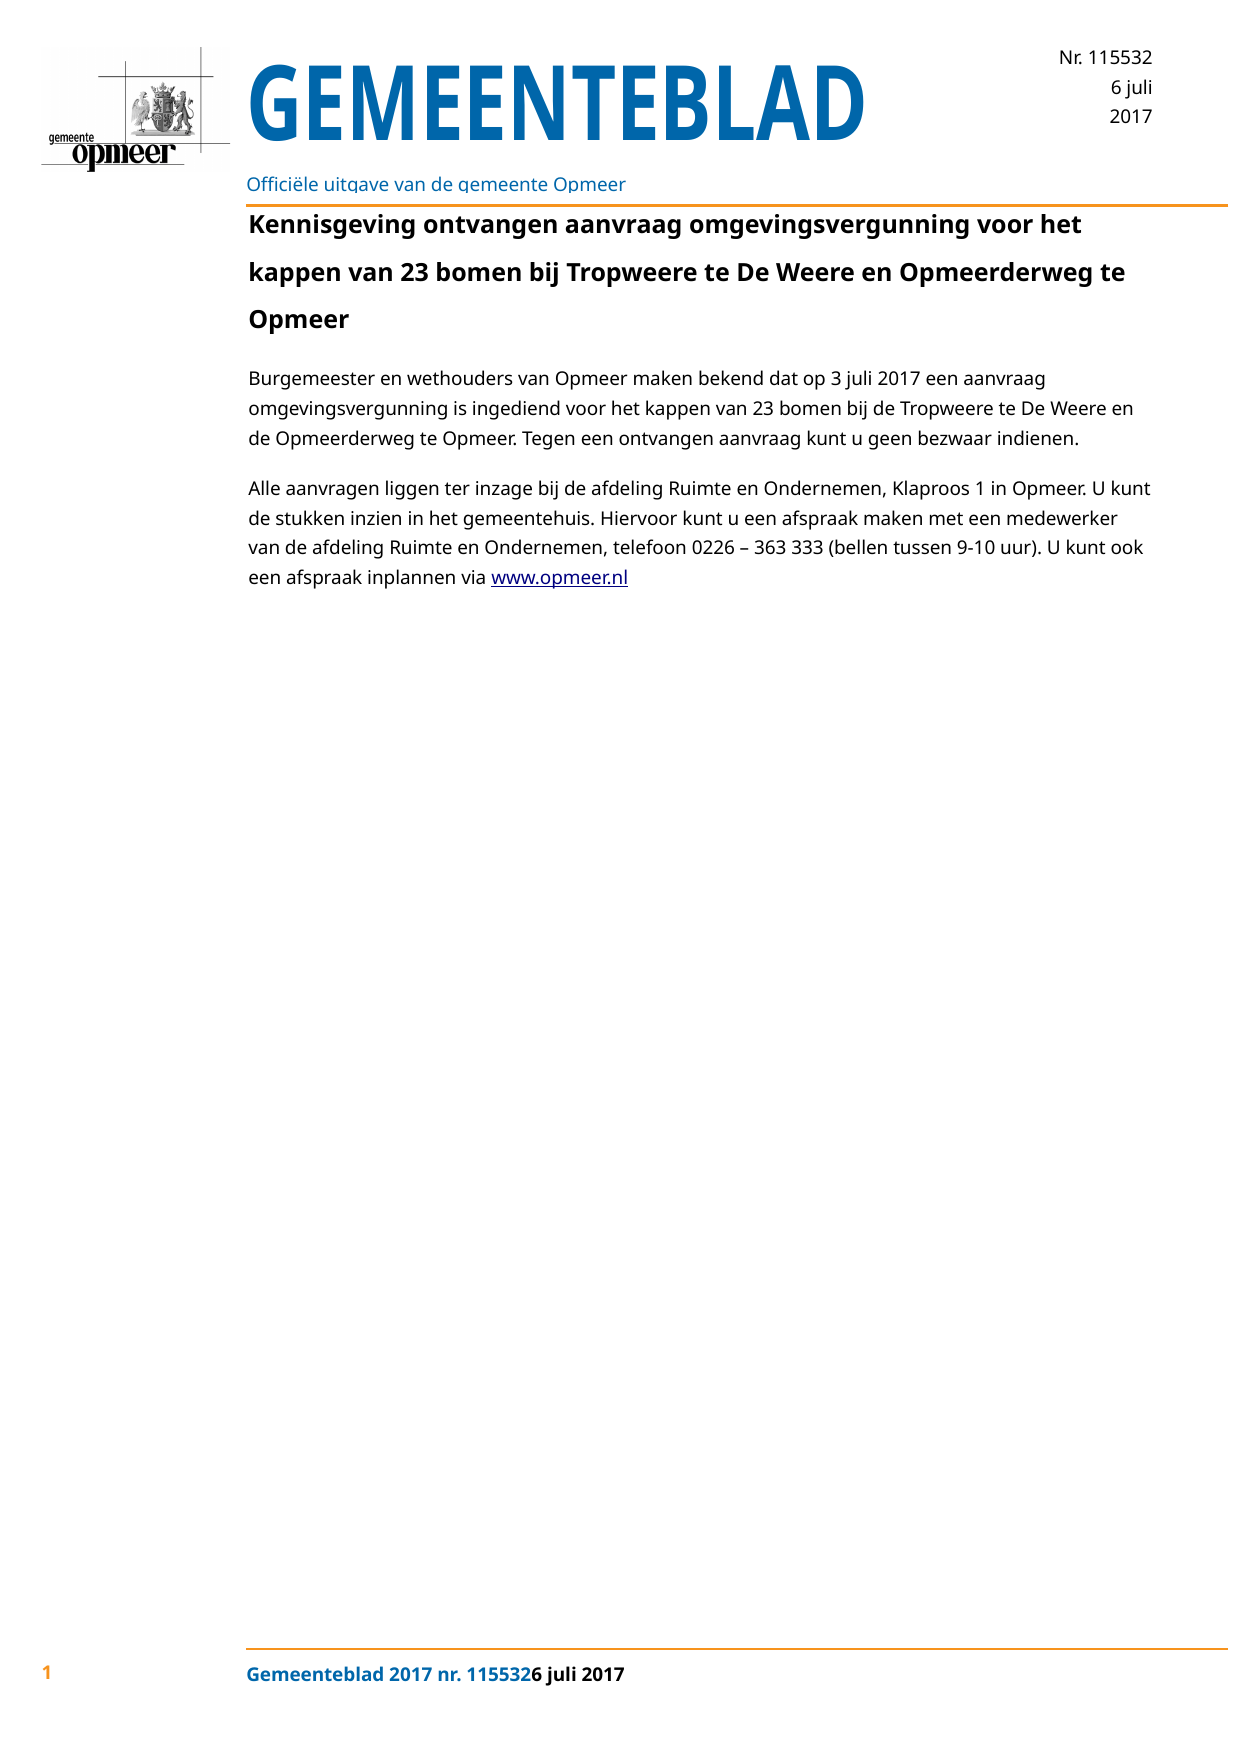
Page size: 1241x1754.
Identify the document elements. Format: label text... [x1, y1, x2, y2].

picture [41, 47, 231, 172]
text Alle aanvragen liggen ter inzage bij de afdeling Ruimte en Ondernemen, Klaproos 1 in Opmeer. U kunt de stukken inzien in het gemeentehuis. Hiervoor kunt u een afspraak maken met een medewerker van de afdeling Ruimte en Ondernemen, telefoon 0226 – 363 333 (bellen tussen 9-10 uur). U kunt ook een afspraak inplannen via www.opmeer.nl [248, 475, 1152, 589]
text Burgemeester en wethouders van Opmeer maken bekend dat op 3 juli 2017 een aanvraag omgevingsvergunning is ingediend voor het kappen van 23 bomen bij de Tropweere te De Weere en de Opmeerderweg te Opmeer. Tegen een ontvangen aanvraag kunt u geen bezwaar indienen. [248, 366, 1152, 450]
text Kennisgeving ontvangen aanvraag omgevingsvergunning voor het kappen van 23 bomen bij Tropweere te De Weere en Opmeerderweg te Opmeer [248, 207, 1152, 336]
